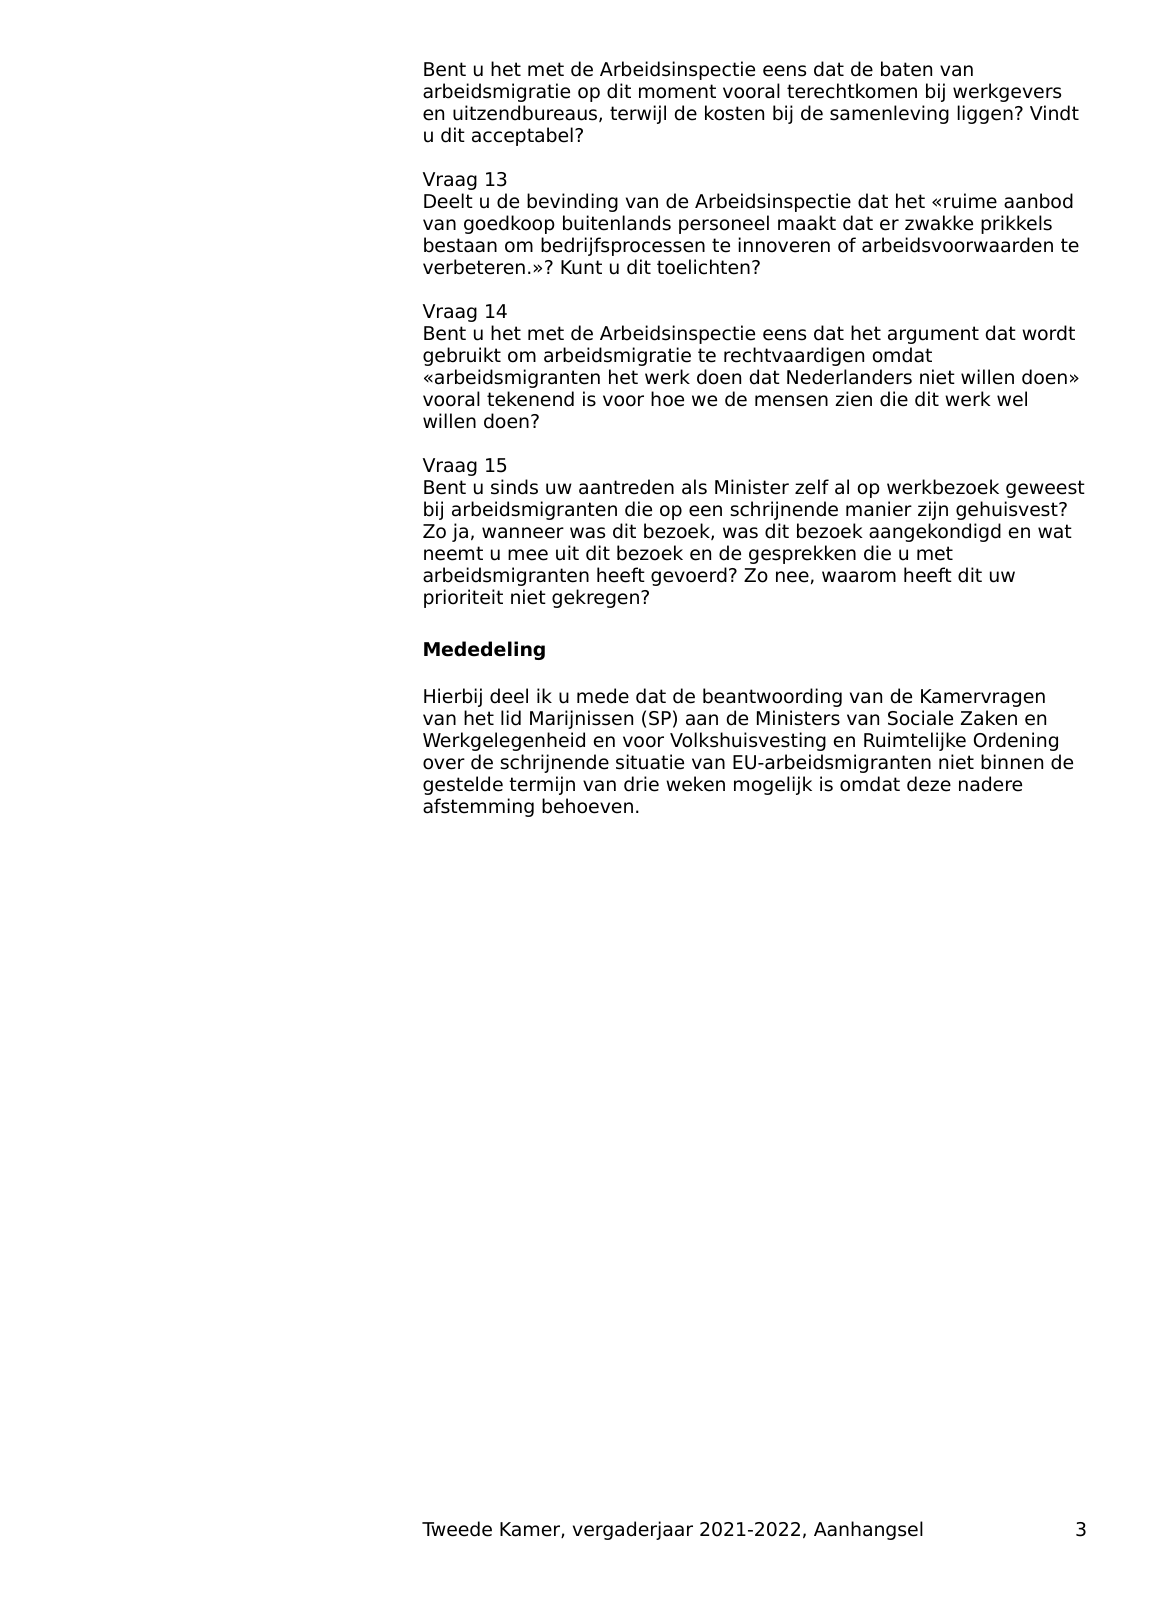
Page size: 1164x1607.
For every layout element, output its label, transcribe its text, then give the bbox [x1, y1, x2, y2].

text Bent u het met de Arbeidsinspectie eens dat het argument dat wordt gebruikt om arbeidsmigratie te rechtvaardigen omdat «arbeidsmigranten het werk doen dat Nederlanders niet willen doen» vooral tekenend is voor hoe we de mensen zien die dit werk wel willen doen? [422, 323, 1087, 433]
text Vraag 15 [422, 455, 1087, 477]
text Vraag 14 [422, 301, 1087, 323]
text Bent u het met de Arbeidsinspectie eens dat de baten van arbeidsmigratie op dit moment vooral terechtkomen bij werkgevers en uitzendbureaus, terwijl de kosten bij de samenleving liggen? Vindt u dit acceptabel? [422, 59, 1087, 147]
text Bent u sinds uw aantreden als Minister zelf al op werkbezoek geweest bij arbeidsmigranten die op een schrijnende manier zijn gehuisvest? Zo ja, wanneer was dit bezoek, was dit bezoek aangekondigd en wat neemt u mee uit dit bezoek en de gesprekken die u met arbeidsmigranten heeft gevoerd? Zo nee, waarom heeft dit uw prioriteit niet gekregen? [422, 477, 1087, 609]
text Hierbij deel ik u mede dat de beantwoording van de Kamervragen van het lid Marijnissen (SP) aan de Ministers van Sociale Zaken en Werkgelegenheid en voor Volkshuisvesting en Ruimtelijke Ordening over de schrijnende situatie van EU-arbeidsmigranten niet binnen de gestelde termijn van drie weken mogelijk is omdat deze nadere afstemming behoeven. [422, 686, 1087, 818]
subtitle Mededeling [422, 639, 1087, 661]
text Deelt u de bevinding van de Arbeidsinspectie dat het «ruime aanbod van goedkoop buitenlands personeel maakt dat er zwakke prikkels bestaan om bedrijfsprocessen te innoveren of arbeidsvoorwaarden te verbeteren.»? Kunt u dit toelichten? [422, 191, 1087, 279]
text Vraag 13 [422, 169, 1087, 191]
